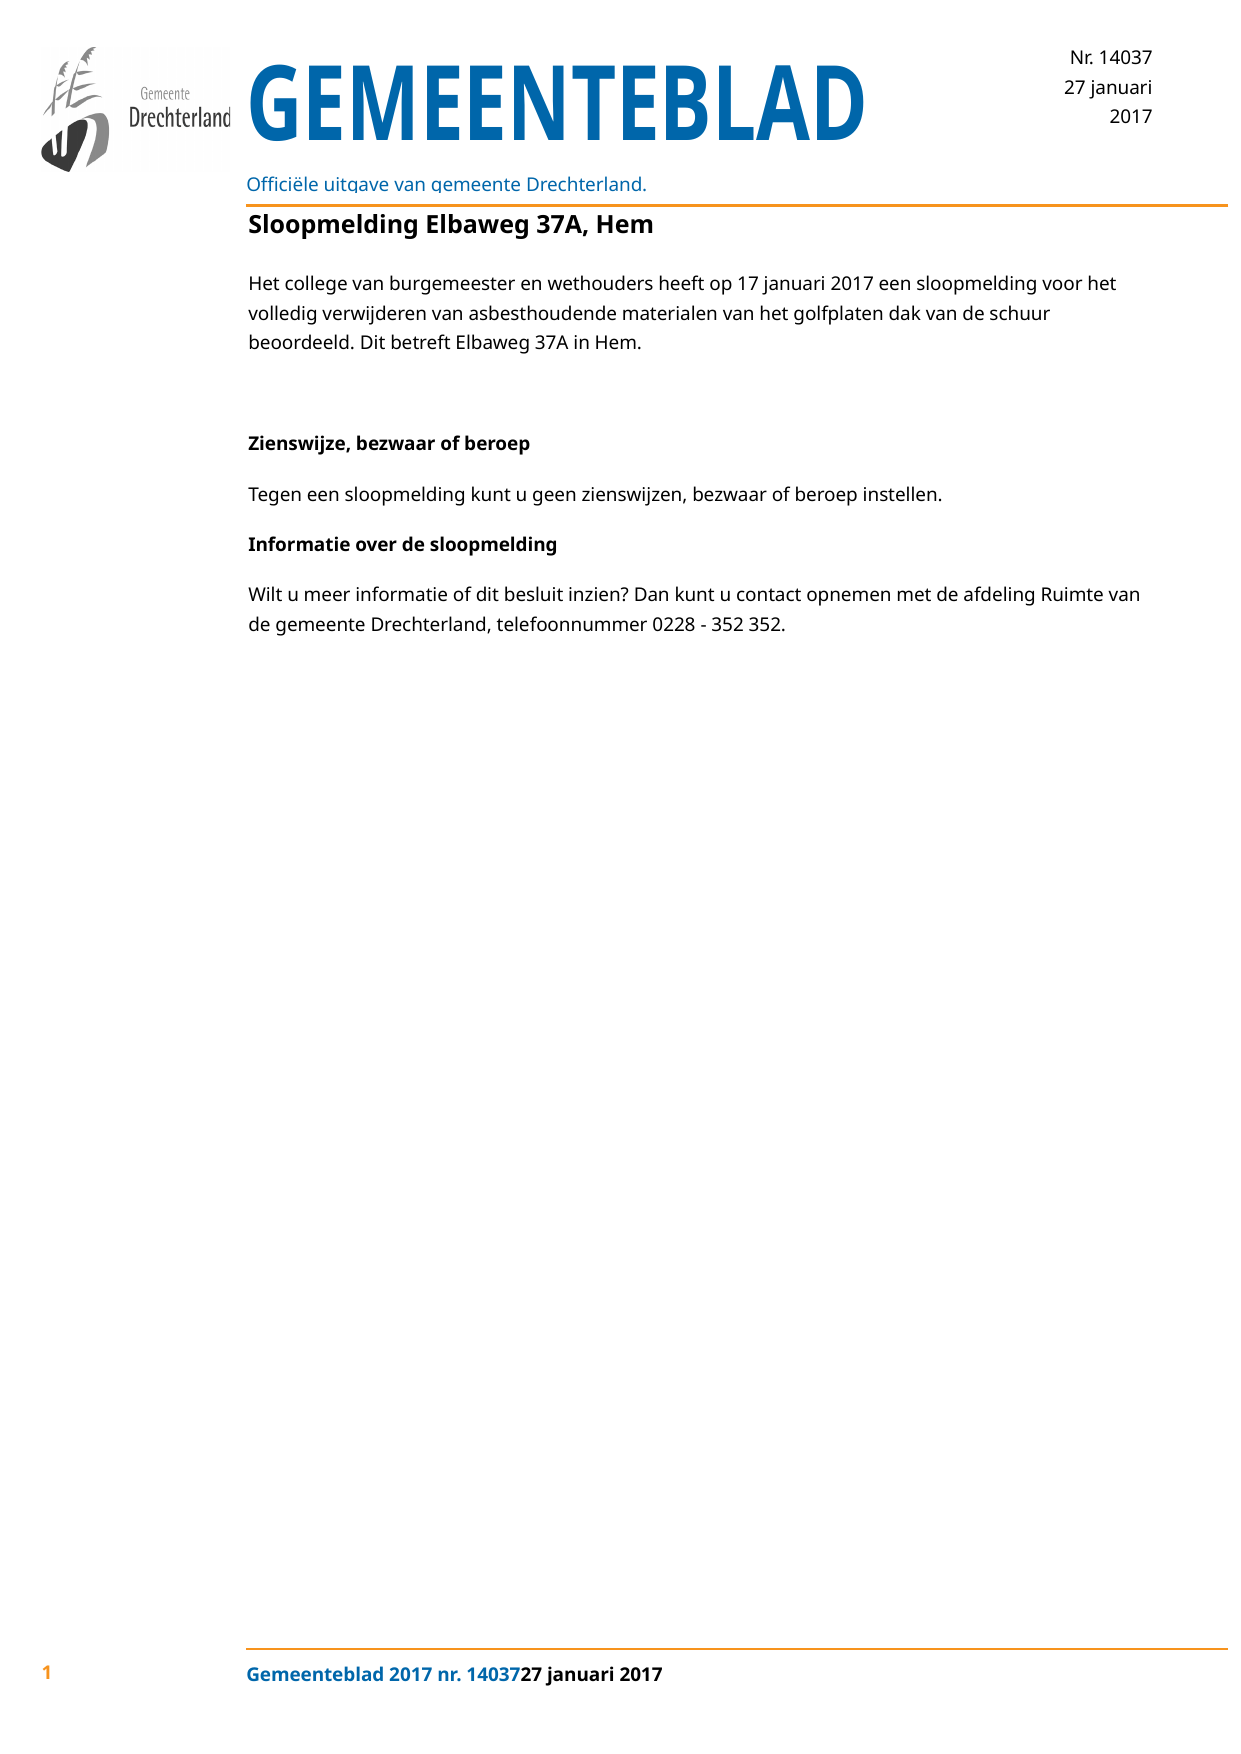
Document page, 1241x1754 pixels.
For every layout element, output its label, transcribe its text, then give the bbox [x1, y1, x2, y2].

text Wilt u meer informatie of dit besluit inzien? Dan kunt u contact opnemen met de afdeling Ruimte van de gemeente Drechterland, telefoonnummer 0228 - 352 352. [248, 582, 1152, 637]
text Zienswijze, bezwaar of beroep [248, 430, 1152, 456]
text Tegen een sloopmelding kunt u geen zienswijzen, bezwaar of beroep instellen. [248, 481, 1152, 506]
picture [41, 47, 231, 172]
text Informatie over de sloopmelding [248, 531, 1152, 557]
text Het college van burgemeester en wethouders heeft op 17 januari 2017 een sloopmelding voor het volledig verwijderen van asbesthoudende materialen van het golfplaten dak van de schuur beoordeeld. Dit betreft Elbaweg 37A in Hem. [248, 270, 1152, 355]
text Sloopmelding Elbaweg 37A, Hem [248, 207, 1152, 241]
